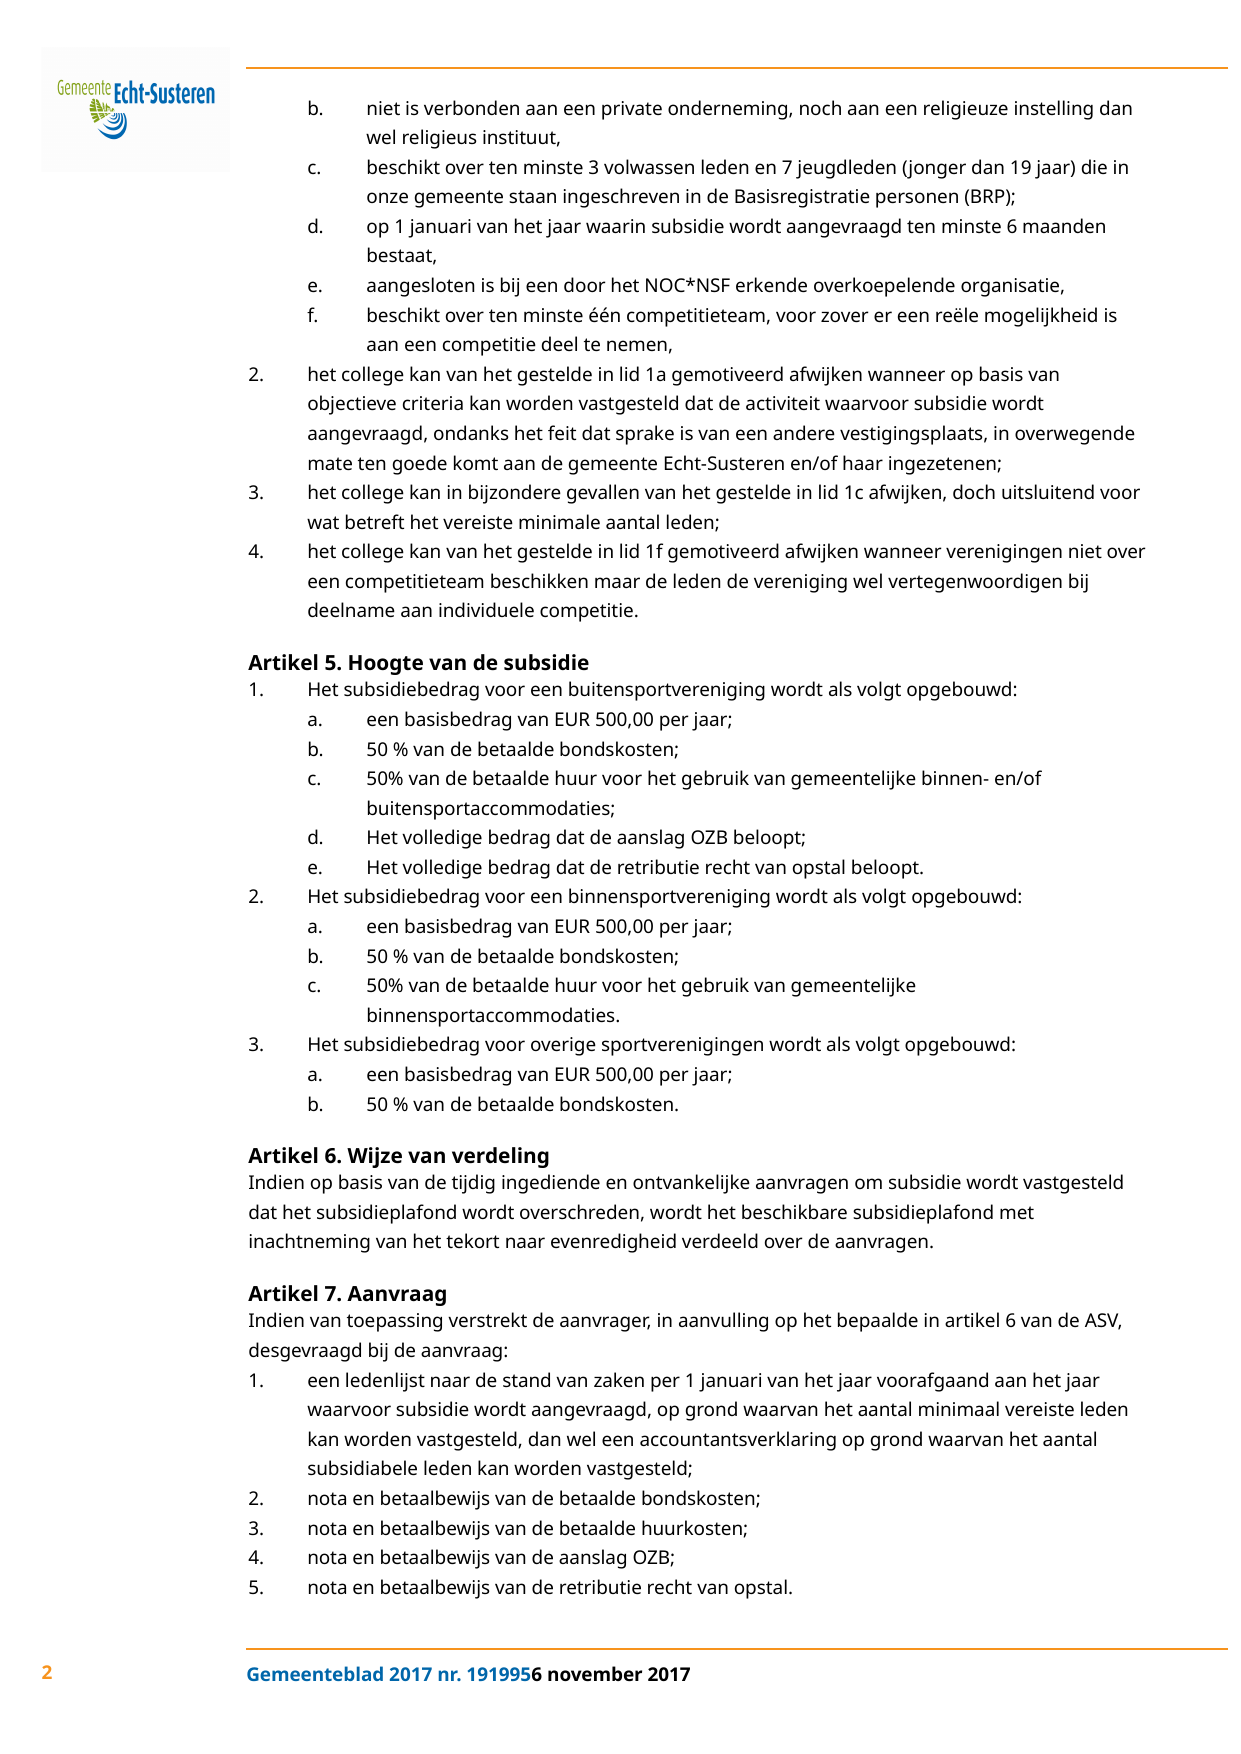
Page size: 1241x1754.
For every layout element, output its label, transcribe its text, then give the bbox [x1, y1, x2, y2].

list Het subsidiebedrag voor een binnensportvereniging wordt als volgt opgebouwd: [248, 884, 1152, 909]
picture [41, 47, 231, 172]
text Indien van toepassing verstrekt de aanvrager, in aanvulling op het bepaalde in artikel 6 van de ASV, desgevraagd bij de aanvraag: [248, 1308, 1152, 1363]
list het college kan van het gestelde in lid 1a gemotiveerd afwijken wanneer op basis van objectieve criteria kan worden vastgesteld dat de activiteit waarvoor subsidie wordt aangevraagd, ondanks het feit dat sprake is van een andere vestigingsplaats, in overwegende mate ten goede komt aan de gemeente Echt-Susteren en/of haar ingezetenen; [248, 361, 1152, 476]
text Indien op basis van de tijdig ingediende en ontvankelijke aanvragen om subsidie wordt vastgesteld dat het subsidieplafond wordt overschreden, wordt het beschikbare subsidieplafond met inachtneming van het tekort naar evenredigheid verdeeld over de aanvragen. [248, 1169, 1152, 1254]
list nota en betaalbewijs van de betaalde huurkosten; [248, 1515, 1152, 1540]
list Het subsidiebedrag voor een buitensportvereniging wordt als volgt opgebouwd: [248, 677, 1152, 702]
list Het volledige bedrag dat de retributie recht van opstal beloopt. [307, 854, 1152, 880]
list een basisbedrag van EUR 500,00 per jaar; [307, 913, 1152, 939]
list beschikt over ten minste 3 volwassen leden en 7 jeugdleden (jonger dan 19 jaar) die in onze gemeente staan ingeschreven in de Basisregistratie personen (BRP); [307, 154, 1152, 209]
list nota en betaalbewijs van de aanslag OZB; [248, 1544, 1152, 1570]
list 50% van de betaalde huur voor het gebruik van gemeentelijke binnen- en/of buitensportaccommodaties; [307, 765, 1152, 821]
list op 1 januari van het jaar waarin subsidie wordt aangevraagd ten minste 6 maanden bestaat, [307, 213, 1152, 268]
list nota en betaalbewijs van de betaalde bondskosten; [248, 1485, 1152, 1511]
list aangesloten is bij een door het NOC*NSF erkende overkoepelende organisatie, [307, 272, 1152, 298]
text Artikel 7. Aanvraag [248, 1279, 1152, 1308]
list 50 % van de betaalde bondskosten. [307, 1091, 1152, 1116]
list Het subsidiebedrag voor overige sportverenigingen wordt als volgt opgebouwd: [248, 1032, 1152, 1057]
list 50 % van de betaalde bondskosten; [307, 736, 1152, 761]
list niet is verbonden aan een private onderneming, noch aan een religieuze instelling dan wel religieus instituut, [307, 95, 1152, 150]
text Artikel 6. Wijze van verdeling [248, 1141, 1152, 1169]
list 50% van de betaalde huur voor het gebruik van gemeentelijke binnensportaccommodaties. [307, 972, 1152, 1028]
list 50 % van de betaalde bondskosten; [307, 943, 1152, 968]
list Het volledige bedrag dat de aanslag OZB beloopt; [307, 824, 1152, 850]
list een basisbedrag van EUR 500,00 per jaar; [307, 1061, 1152, 1087]
list nota en betaalbewijs van de retributie recht van opstal. [248, 1574, 1152, 1599]
list beschikt over ten minste één competitieteam, voor zover er een reële mogelijkheid is aan een competitie deel te nemen, [307, 302, 1152, 357]
text Artikel 5. Hoogte van de subsidie [248, 648, 1152, 677]
list een ledenlijst naar de stand van zaken per 1 januari van het jaar voorafgaand aan het jaar waarvoor subsidie wordt aangevraagd, op grond waarvan het aantal minimaal vereiste leden kan worden vastgesteld, dan wel een accountantsverklaring op grond waarvan het aantal subsidiabele leden kan worden vastgesteld; [248, 1367, 1152, 1481]
list het college kan van het gestelde in lid 1f gemotiveerd afwijken wanneer verenigingen niet over een competitieteam beschikken maar de leden de vereniging wel vertegenwoordigen bij deelname aan individuele competitie. [248, 538, 1152, 623]
list een basisbedrag van EUR 500,00 per jaar; [307, 706, 1152, 732]
list het college kan in bijzondere gevallen van het gestelde in lid 1c afwijken, doch uitsluitend voor wat betreft het vereiste minimale aantal leden; [248, 479, 1152, 535]
